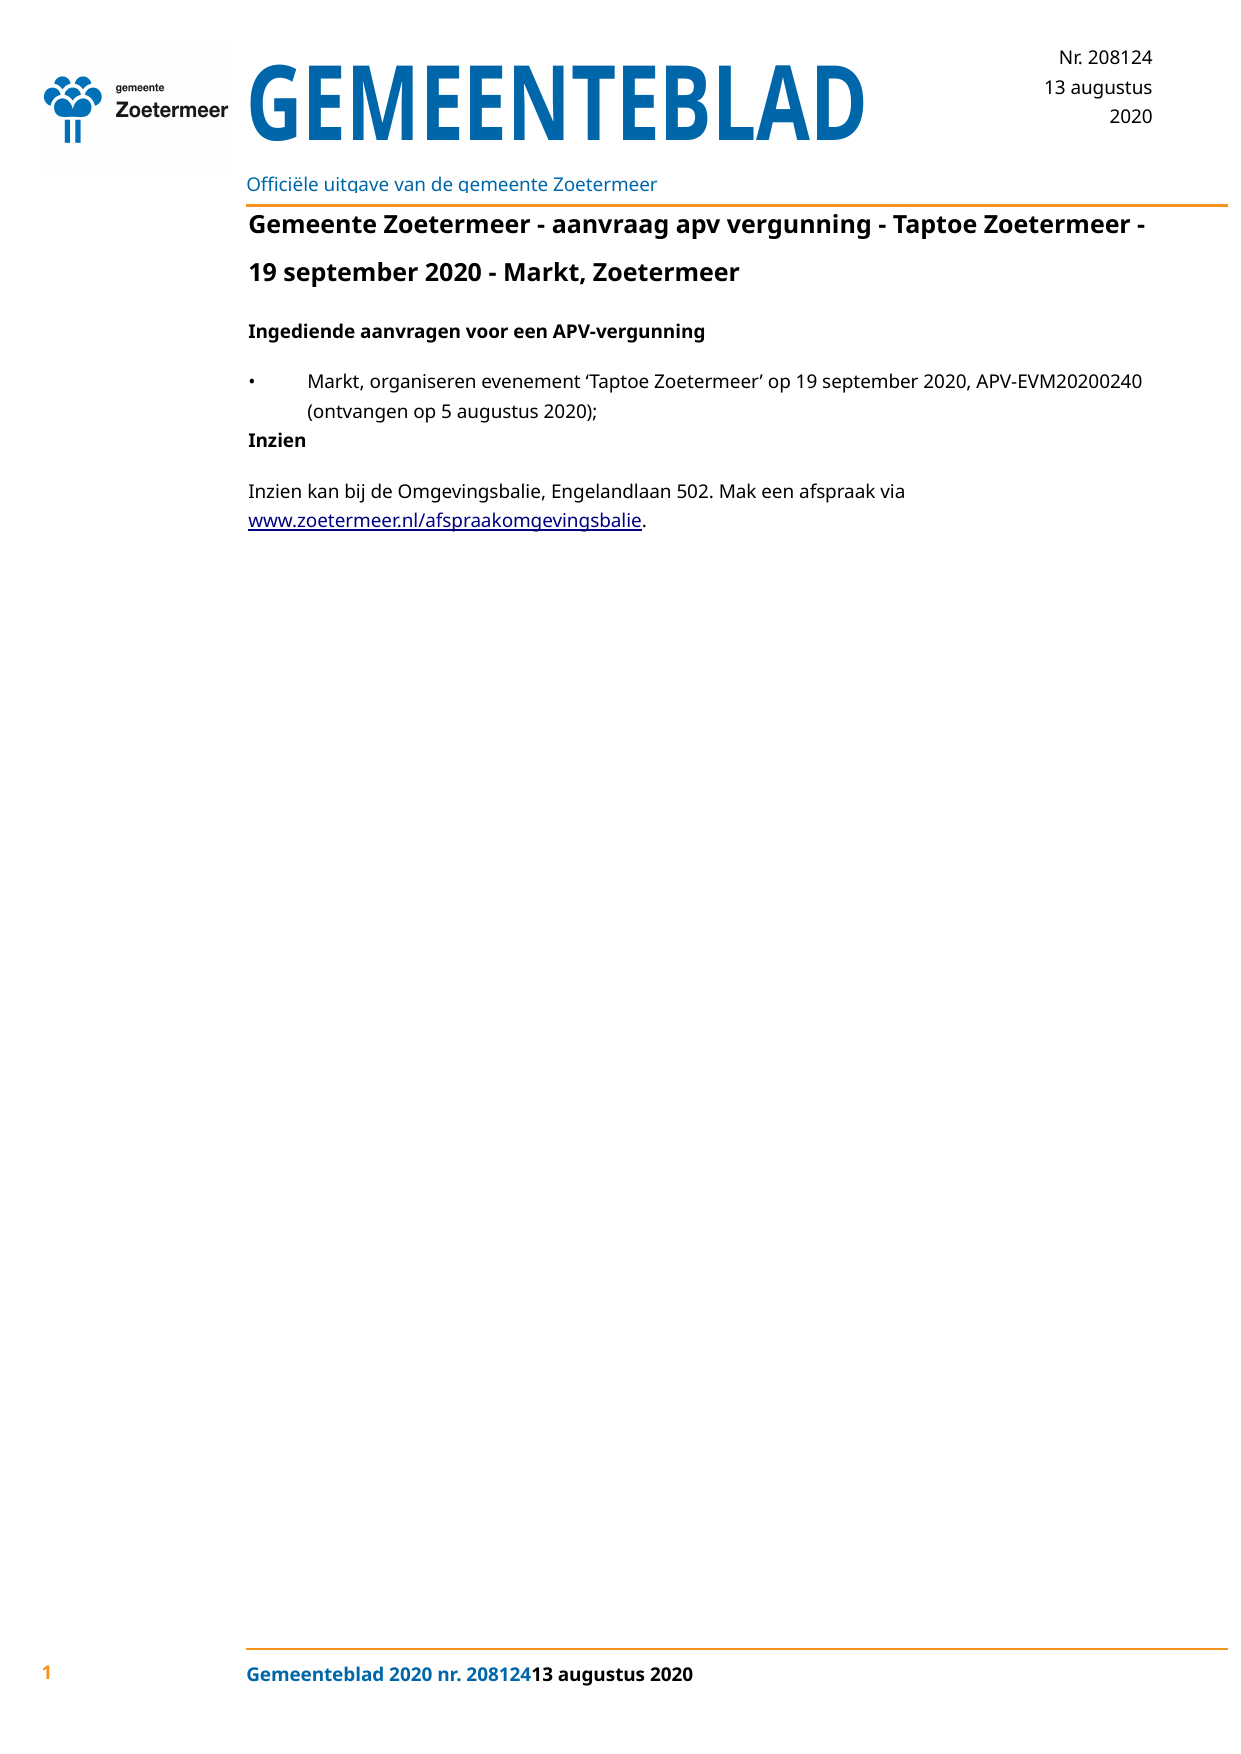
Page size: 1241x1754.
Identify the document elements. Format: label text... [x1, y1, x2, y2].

text Ingediende aanvragen voor een APV-vergunning [248, 318, 1152, 344]
list Markt, organiseren evenement ‘Taptoe Zoetermeer’ op 19 september 2020, APV-EVM20200240 (ontvangen op 5 augustus 2020); [248, 368, 1152, 424]
picture [41, 47, 231, 172]
text Inzien kan bij de Omgevingsbalie, Engelandlaan 502. Mak een afspraak via www.zoetermeer.nl/afspraakomgevingsbalie. [248, 478, 1152, 533]
text Inzien [248, 427, 1152, 453]
text Gemeente Zoetermeer - aanvraag apv vergunning - Taptoe Zoetermeer - 19 september 2020 - Markt, Zoetermeer [248, 207, 1152, 288]
